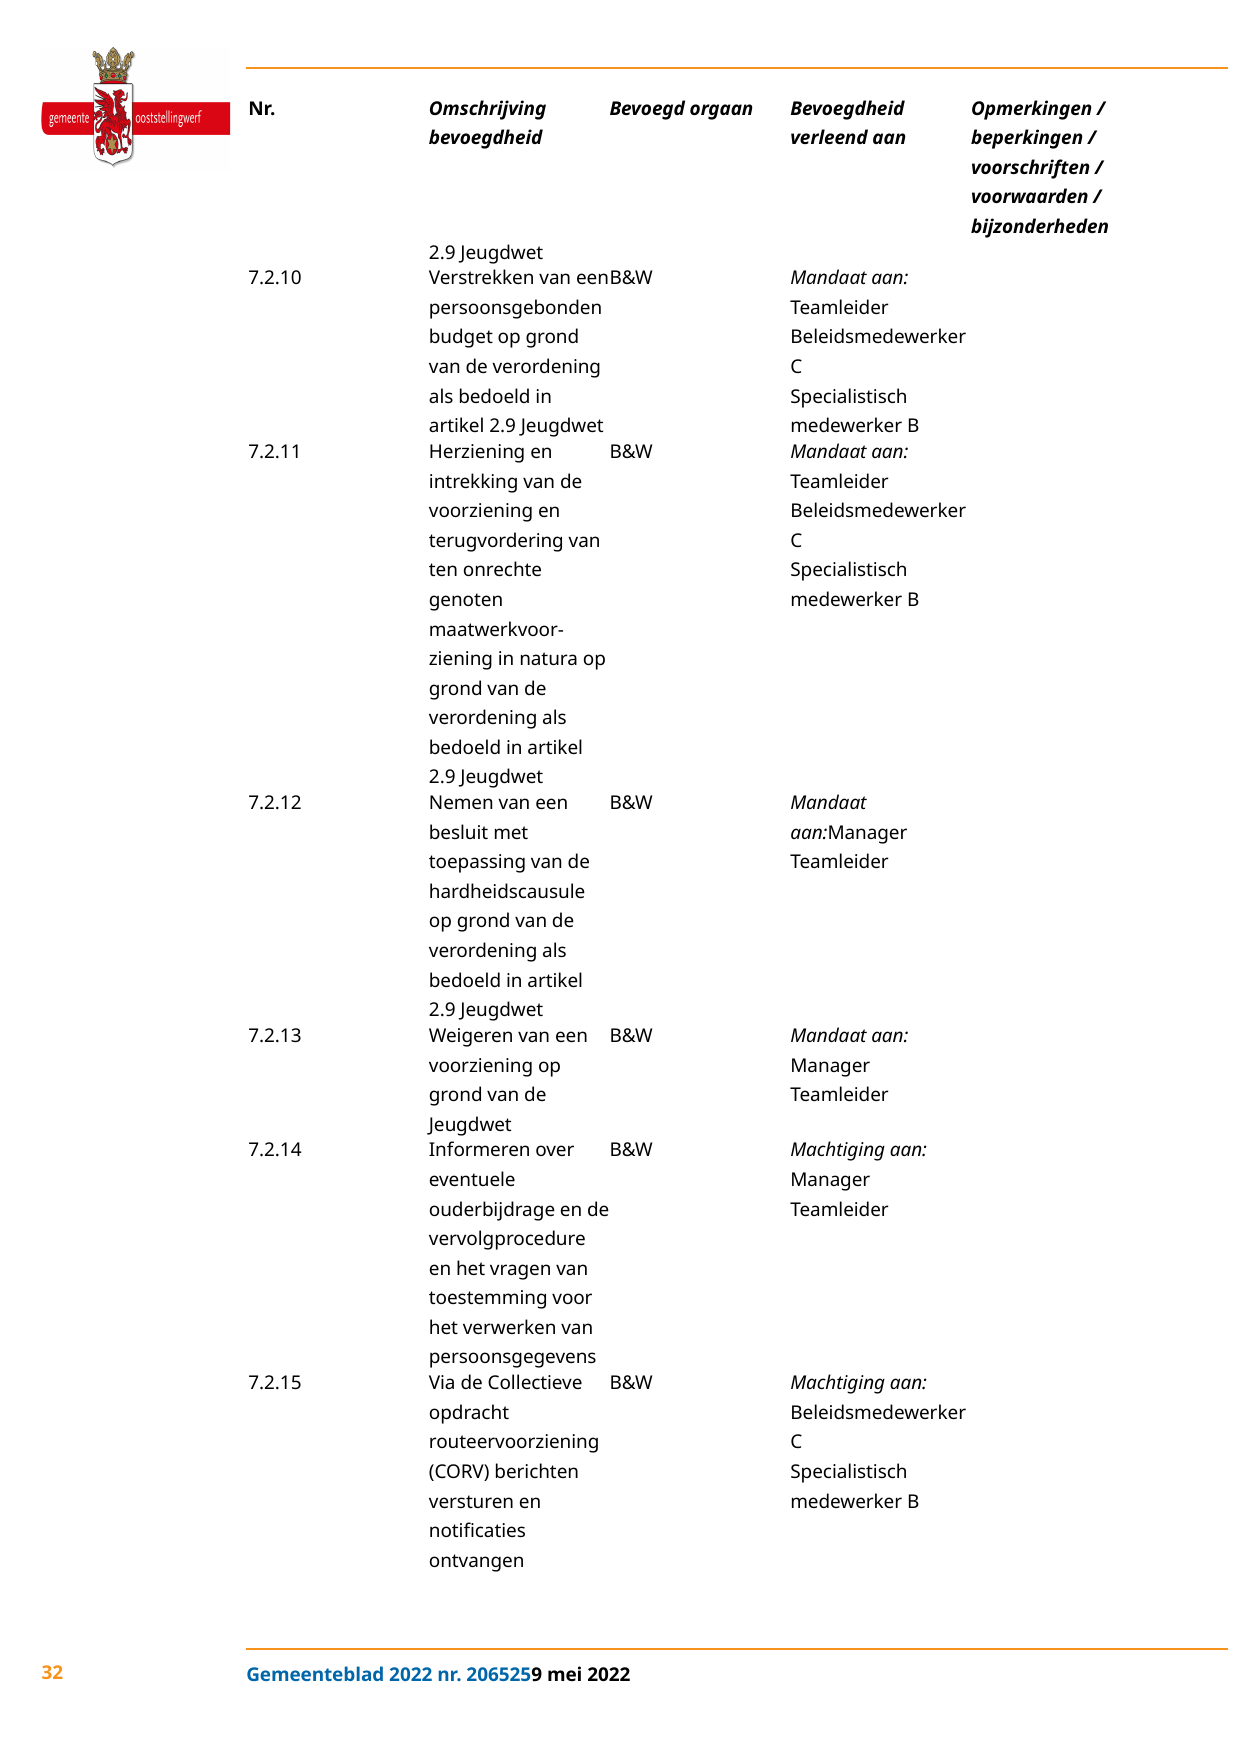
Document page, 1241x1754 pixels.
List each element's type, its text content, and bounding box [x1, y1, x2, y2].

table_header Nr. [248, 95, 429, 239]
table_cell 7.2.15 [248, 1370, 429, 1573]
table_cell Mandaat aan: Teamleider Beleidsmedewerker C Specialistisch medewerker B [790, 265, 971, 438]
table_cell B&W [609, 1370, 790, 1573]
table_cell B&W [609, 789, 790, 1022]
table_cell [790, 239, 971, 264]
table_cell 7.2.10 [248, 265, 429, 438]
table_cell Machtiging aan: Beleidsmedewerker C Specialistisch medewerker B [790, 1370, 971, 1573]
table_cell B&W [609, 438, 790, 789]
table_cell 7.2.12 [248, 789, 429, 1022]
table_cell [971, 1370, 1152, 1573]
table_cell 7.2.14 [248, 1137, 429, 1369]
table_cell [971, 1022, 1152, 1137]
table_cell [971, 265, 1152, 438]
table_cell Mandaat aan: Teamleider Beleidsmedewerker C Specialistisch medewerker B [790, 438, 971, 789]
table_cell Nemen van een besluit met toepassing van de hardheidscausule op grond van de verordening als bedoeld in artikel 2.9 Jeugdwet [429, 789, 609, 1022]
table_cell [971, 239, 1152, 264]
table_cell Via de Collectieve opdracht routeervoorziening (CORV) berichten versturen en notificaties ontvangen [429, 1370, 609, 1573]
table_cell Weigeren van een voorziening op grond van de Jeugdwet [429, 1022, 609, 1137]
table_header Bevoegdheid verleend aan [790, 95, 971, 239]
table_cell B&W [609, 265, 790, 438]
table_cell Herziening en intrekking van de voorziening en terugvordering van ten onrechte genoten maatwerkvoor­ziening in natura op grond van de verordening als bedoeld in artikel 2.9 Jeugdwet [429, 438, 609, 789]
table_cell 7.2.11 [248, 438, 429, 789]
table_cell 2.9 Jeugdwet [429, 239, 609, 264]
table_cell Mandaat aan:Manager Teamleider [790, 789, 971, 1022]
table_cell Informeren over eventuele ouderbijdrage en de vervolgprocedure en het vragen van toestemming voor het verwerken van persoonsgegevens [429, 1137, 609, 1369]
table_cell [971, 789, 1152, 1022]
table_cell [609, 239, 790, 264]
table_header Bevoegd orgaan [609, 95, 790, 239]
table_cell [971, 1137, 1152, 1369]
table_cell 7.2.13 [248, 1022, 429, 1137]
table_cell [248, 239, 429, 264]
table_cell Machtiging aan: Manager Teamleider [790, 1137, 971, 1369]
picture [41, 47, 231, 172]
table_header Opmerkingen / beperkingen / voorschriften / voorwaarden / bijzonderheden [971, 95, 1152, 239]
table_cell B&W [609, 1022, 790, 1137]
table_cell Verstrekken van een persoonsgebonden budget op grond van de verordening als bedoeld in artikel 2.9 Jeugdwet [429, 265, 609, 438]
table_header Omschrijving bevoegdheid [429, 95, 609, 239]
table_cell Mandaat aan: Manager Teamleider [790, 1022, 971, 1137]
table_cell B&W [609, 1137, 790, 1369]
table_cell [971, 438, 1152, 789]
